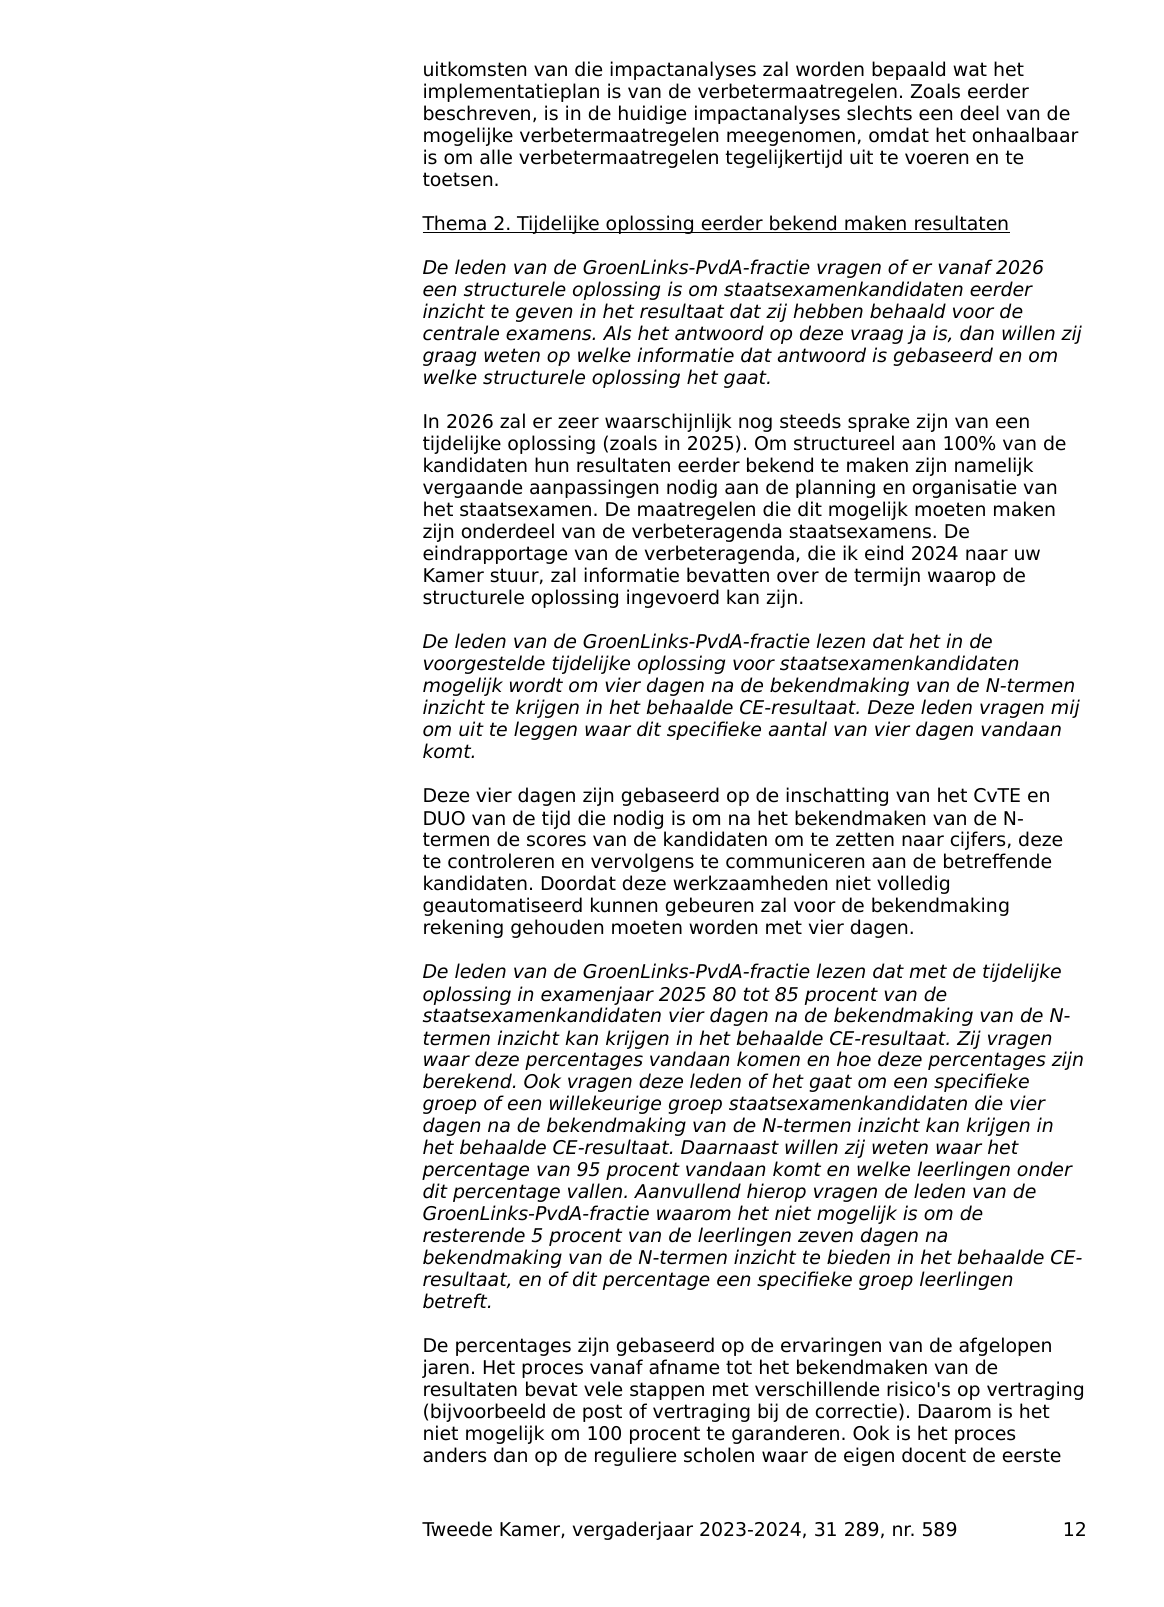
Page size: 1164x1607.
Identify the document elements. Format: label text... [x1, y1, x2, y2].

subtitle Thema 2. Tijdelijke oplossing eerder bekend maken resultaten [422, 213, 1087, 235]
text In 2026 zal er zeer waarschijnlijk nog steeds sprake zijn van een tijdelijke oplossing (zoals in 2025). Om structureel aan 100% van de kandidaten hun resultaten eerder bekend te maken zijn namelijk vergaande aanpassingen nodig aan de planning en organisatie van het staatsexamen. De maatregelen die dit mogelijk moeten maken zijn onderdeel van de verbeteragenda staatsexamens. De eindrapportage van de verbeteragenda, die ik eind 2024 naar uw Kamer stuur, zal informatie bevatten over de termijn waarop de structurele oplossing ingevoerd kan zijn. [422, 411, 1087, 609]
text De leden van de GroenLinks-PvdA-fractie lezen dat met de tijdelijke oplossing in examenjaar 2025 80 tot 85 procent van de staatsexamenkandidaten vier dagen na de bekendmaking van de N-termen inzicht kan krijgen in het behaalde CE-resultaat. Zij vragen waar deze percentages vandaan komen en hoe deze percentages zijn berekend. Ook vragen deze leden of het gaat om een specifieke groep of een willekeurige groep staatsexamenkandidaten die vier dagen na de bekendmaking van de N-termen inzicht kan krijgen in het behaalde CE-resultaat. Daarnaast willen zij weten waar het percentage van 95 procent vandaan komt en welke leerlingen onder dit percentage vallen. Aanvullend hierop vragen de leden van de GroenLinks-PvdA-fractie waarom het niet mogelijk is om de resterende 5 procent van de leerlingen zeven dagen na bekendmaking van de N-termen inzicht te bieden in het behaalde CE-resultaat, en of dit percentage een specifieke groep leerlingen betreft. [422, 961, 1087, 1313]
text De leden van de GroenLinks-PvdA-fractie lezen dat het in de voorgestelde tijdelijke oplossing voor staatsexamenkandidaten mogelijk wordt om vier dagen na de bekendmaking van de N-termen inzicht te krijgen in het behaalde CE-resultaat. Deze leden vragen mij om uit te leggen waar dit specifieke aantal van vier dagen vandaan komt. [422, 631, 1087, 763]
text De percentages zijn gebaseerd op de ervaringen van de afgelopen jaren. Het proces vanaf afname tot het bekendmaken van de resultaten bevat vele stappen met verschillende risico's op vertraging (bijvoorbeeld de post of vertraging bij de correctie). Daarom is het niet mogelijk om 100 procent te garanderen. Ook is het proces anders dan op de reguliere scholen waar de eigen docent de eerste [422, 1335, 1087, 1467]
text Deze vier dagen zijn gebaseerd op de inschatting van het CvTE en DUO van de tijd die nodig is om na het bekendmaken van de N-termen de scores van de kandidaten om te zetten naar cijfers, deze te controleren en vervolgens te communiceren aan de betreffende kandidaten. Doordat deze werkzaamheden niet volledig geautomatiseerd kunnen gebeuren zal voor de bekendmaking rekening gehouden moeten worden met vier dagen. [422, 785, 1087, 939]
text De leden van de GroenLinks-PvdA-fractie vragen of er vanaf 2026 een structurele oplossing is om staatsexamenkandidaten eerder inzicht te geven in het resultaat dat zij hebben behaald voor de centrale examens. Als het antwoord op deze vraag ja is, dan willen zij graag weten op welke informatie dat antwoord is gebaseerd en om welke structurele oplossing het gaat. [422, 257, 1087, 389]
text uitkomsten van die impactanalyses zal worden bepaald wat het implementatieplan is van de verbetermaatregelen. Zoals eerder beschreven, is in de huidige impactanalyses slechts een deel van de mogelijke verbetermaatregelen meegenomen, omdat het onhaalbaar is om alle verbetermaatregelen tegelijkertijd uit te voeren en te toetsen. [422, 59, 1087, 191]
